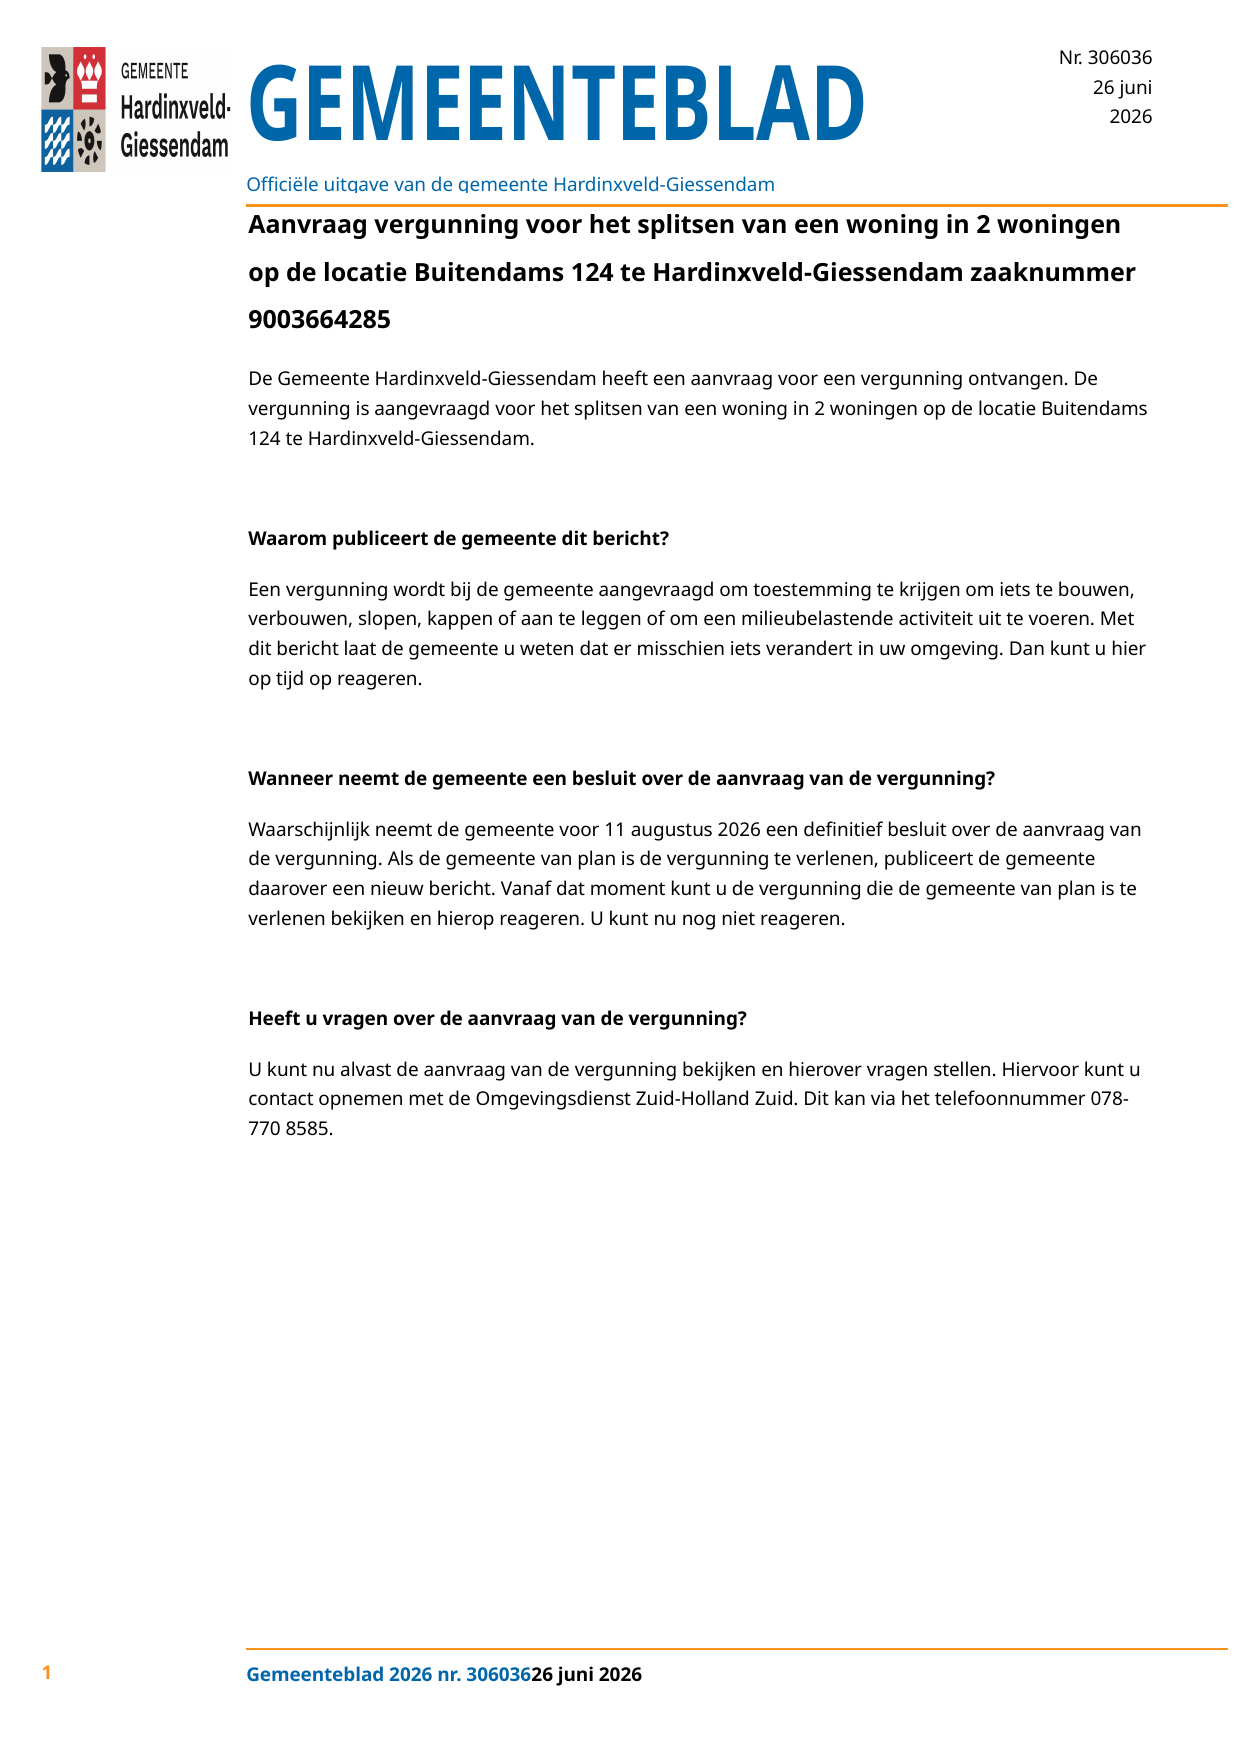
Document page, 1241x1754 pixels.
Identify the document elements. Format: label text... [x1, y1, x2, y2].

text Een vergunning wordt bij de gemeente aangevraagd om toestemming te krijgen om iets te bouwen, verbouwen, slopen, kappen of aan te leggen of om een milieubelastende activiteit uit te voeren. Met dit bericht laat de gemeente u weten dat er misschien iets verandert in uw omgeving. Dan kunt u hier op tijd op reageren. [248, 576, 1152, 690]
text U kunt nu alvast de aanvraag van de vergunning bekijken en hierover vragen stellen. Hiervoor kunt u contact opnemen met de Omgevingsdienst Zuid-Holland Zuid. Dit kan via het telefoonnummer 078-770 8585. [248, 1056, 1152, 1141]
text Waarschijnlijk neemt de gemeente voor 11 augustus 2026 een definitief besluit over de aanvraag van de vergunning. Als de gemeente van plan is de vergunning te verlenen, publiceert de gemeente daarover een nieuw bericht. Vanaf dat moment kunt u de vergunning die de gemeente van plan is te verlenen bekijken en hierop reageren. U kunt nu nog niet reageren. [248, 816, 1152, 930]
text Aanvraag vergunning voor het splitsen van een woning in 2 woningen op de locatie Buitendams 124 te Hardinxveld-Giessendam zaaknummer 9003664285 [248, 207, 1152, 336]
text Waarom publiceert de gemeente dit bericht? [248, 526, 1152, 551]
text Wanneer neemt de gemeente een besluit over de aanvraag van de vergunning? [248, 766, 1152, 791]
text Heeft u vragen over de aanvraag van de vergunning? [248, 1006, 1152, 1031]
text De Gemeente Hardinxveld-Giessendam heeft een aanvraag voor een vergunning ontvangen. De vergunning is aangevraagd voor het splitsen van een woning in 2 woningen op de locatie Buitendams 124 te Hardinxveld-Giessendam. [248, 366, 1152, 450]
picture [41, 47, 231, 172]
